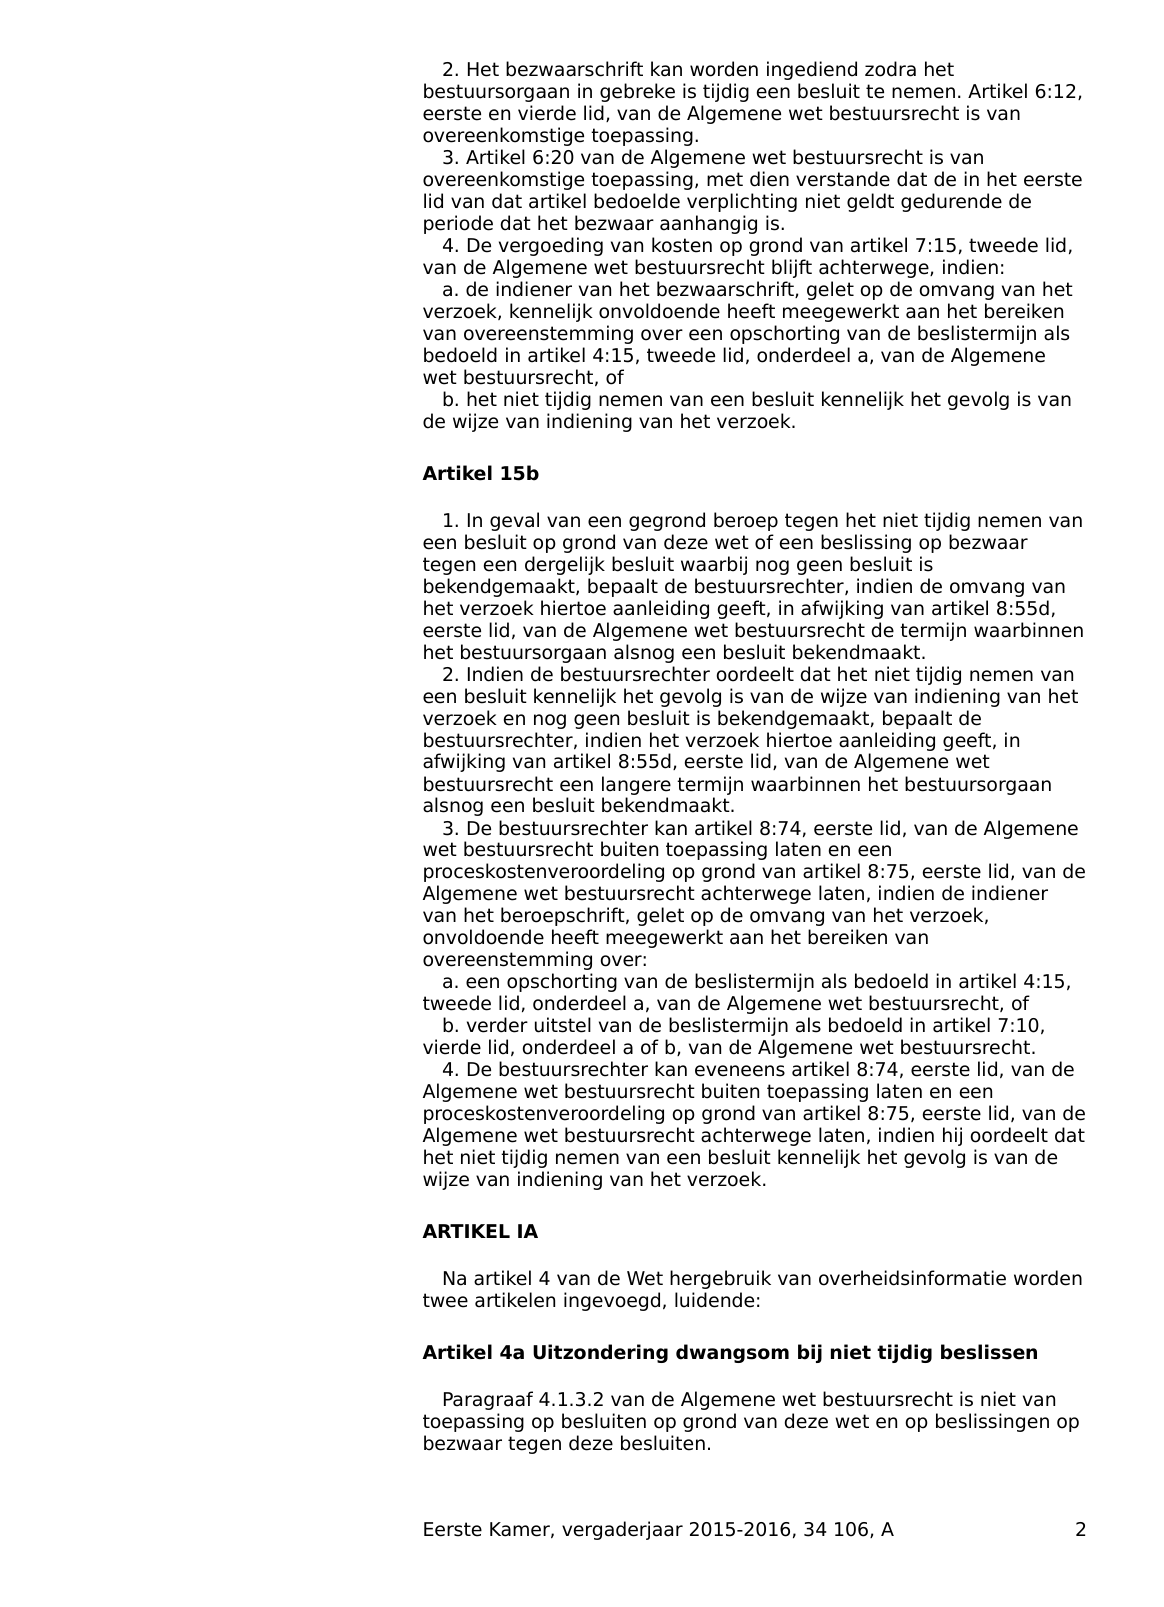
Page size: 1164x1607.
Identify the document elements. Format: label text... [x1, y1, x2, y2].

subtitle ARTIKEL IA [422, 1221, 1087, 1243]
text b. verder uitstel van de beslistermijn als bedoeld in artikel 7:10, vierde lid, onderdeel a of b, van de Algemene wet bestuursrecht. [422, 1015, 1087, 1059]
text a. de indiener van het bezwaarschrift, gelet op de omvang van het verzoek, kennelijk onvoldoende heeft meegewerkt aan het bereiken van overeenstemming over een opschorting van de beslistermijn als bedoeld in artikel 4:15, tweede lid, onderdeel a, van de Algemene wet bestuursrecht, of [422, 279, 1087, 389]
text b. het niet tijdig nemen van een besluit kennelijk het gevolg is van de wijze van indiening van het verzoek. [422, 389, 1087, 433]
text 2. Indien de bestuursrechter oordeelt dat het niet tijdig nemen van een besluit kennelijk het gevolg is van de wijze van indiening van het verzoek en nog geen besluit is bekendgemaakt, bepaalt de bestuursrechter, indien het verzoek hiertoe aanleiding geeft, in afwijking van artikel 8:55d, eerste lid, van de Algemene wet bestuursrecht een langere termijn waarbinnen het bestuursorgaan alsnog een besluit bekendmaakt. [422, 663, 1087, 817]
text 2. Het bezwaarschrift kan worden ingediend zodra het bestuursorgaan in gebreke is tijdig een besluit te nemen. Artikel 6:12, eerste en vierde lid, van de Algemene wet bestuursrecht is van overeenkomstige toepassing. [422, 59, 1087, 147]
text 4. De bestuursrechter kan eveneens artikel 8:74, eerste lid, van de Algemene wet bestuursrecht buiten toepassing laten en een proceskostenveroordeling op grond van artikel 8:75, eerste lid, van de Algemene wet bestuursrecht achterwege laten, indien hij oordeelt dat het niet tijdig nemen van een besluit kennelijk het gevolg is van de wijze van indiening van het verzoek. [422, 1059, 1087, 1191]
text 4. De vergoeding van kosten op grond van artikel 7:15, tweede lid, van de Algemene wet bestuursrecht blijft achterwege, indien: [422, 235, 1087, 279]
text 3. Artikel 6:20 van de Algemene wet bestuursrecht is van overeenkomstige toepassing, met dien verstande dat de in het eerste lid van dat artikel bedoelde verplichting niet geldt gedurende de periode dat het bezwaar aanhangig is. [422, 147, 1087, 235]
subtitle Artikel 15b [422, 463, 1087, 485]
subtitle Artikel 4a Uitzondering dwangsom bij niet tijdig beslissen [422, 1342, 1087, 1364]
text Na artikel 4 van de Wet hergebruik van overheidsinformatie worden twee artikelen ingevoegd, luidende: [422, 1268, 1087, 1312]
text a. een opschorting van de beslistermijn als bedoeld in artikel 4:15, tweede lid, onderdeel a, van de Algemene wet bestuursrecht, of [422, 971, 1087, 1015]
text 3. De bestuursrechter kan artikel 8:74, eerste lid, van de Algemene wet bestuursrecht buiten toepassing laten en een proceskostenveroordeling op grond van artikel 8:75, eerste lid, van de Algemene wet bestuursrecht achterwege laten, indien de indiener van het beroepschrift, gelet op de omvang van het verzoek, onvoldoende heeft meegewerkt aan het bereiken van overeenstemming over: [422, 817, 1087, 971]
text Paragraaf 4.1.3.2 van de Algemene wet bestuursrecht is niet van toepassing op besluiten op grond van deze wet en op beslissingen op bezwaar tegen deze besluiten. [422, 1389, 1087, 1455]
text 1. In geval van een gegrond beroep tegen het niet tijdig nemen van een besluit op grond van deze wet of een beslissing op bezwaar tegen een dergelijk besluit waarbij nog geen besluit is bekendgemaakt, bepaalt de bestuursrechter, indien de omvang van het verzoek hiertoe aanleiding geeft, in afwijking van artikel 8:55d, eerste lid, van de Algemene wet bestuursrecht de termijn waarbinnen het bestuursorgaan alsnog een besluit bekendmaakt. [422, 510, 1087, 663]
